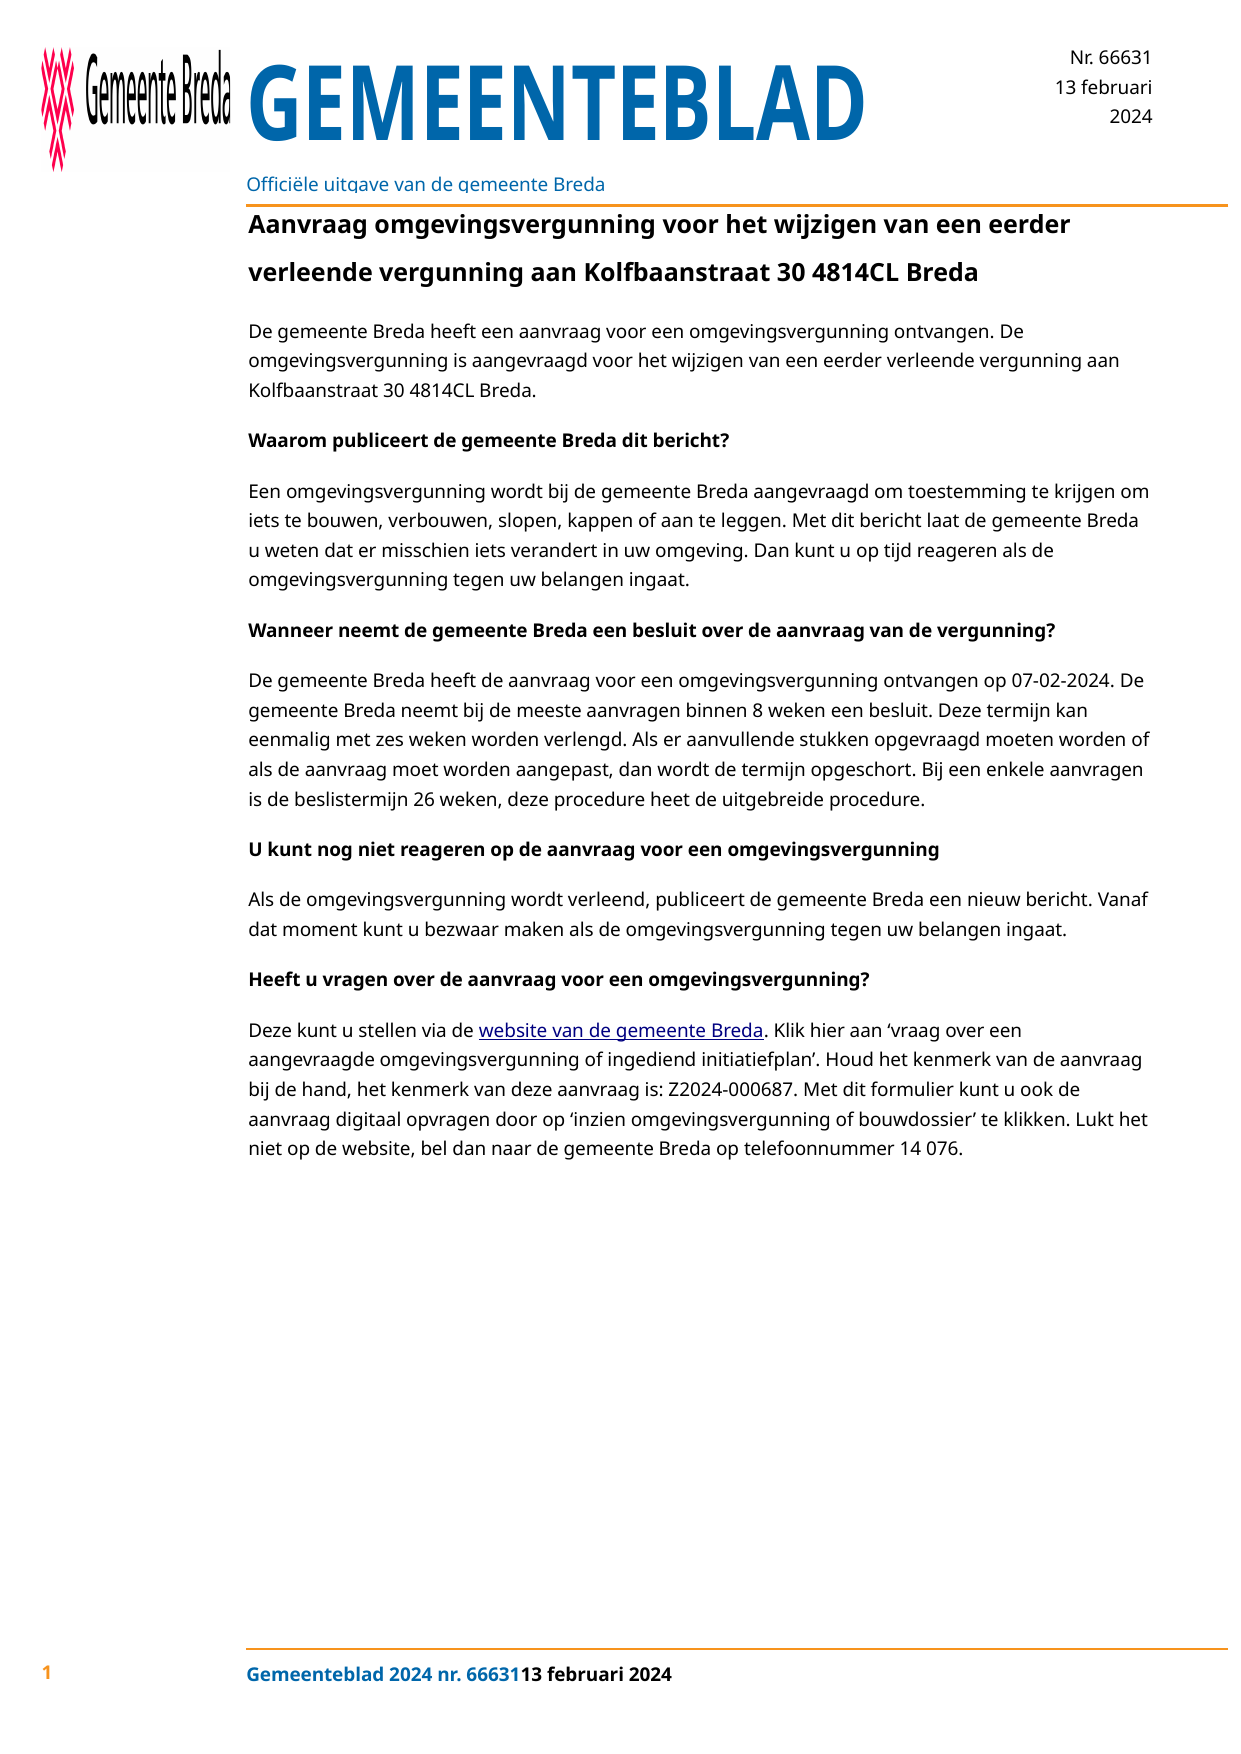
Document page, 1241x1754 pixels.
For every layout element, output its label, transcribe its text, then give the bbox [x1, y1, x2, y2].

text Een omgevingsvergunning wordt bij de gemeente Breda aangevraagd om toestemming te krijgen om iets te bouwen, verbouwen, slopen, kappen of aan te leggen. Met dit bericht laat de gemeente Breda u weten dat er misschien iets verandert in uw omgeving. Dan kunt u op tijd reageren als de omgevingsvergunning tegen uw belangen ingaat. [248, 478, 1152, 592]
text Deze kunt u stellen via de website van de gemeente Breda. Klik hier aan ‘vraag over een aangevraagde omgevingsvergunning of ingediend initiatiefplan’. Houd het kenmerk van de aanvraag bij de hand, het kenmerk van deze aanvraag is: Z2024-000687. Met dit formulier kunt u ook de aanvraag digitaal opvragen door op ‘inzien omgevingsvergunning of bouwdossier’ te klikken. Lukt het niet op de website, bel dan naar de gemeente Breda op telefoonnummer 14 076. [248, 1017, 1152, 1161]
text De gemeente Breda heeft een aanvraag voor een omgevingsvergunning ontvangen. De omgevingsvergunning is aangevraagd voor het wijzigen van een eerder verleende vergunning aan Kolfbaanstraat 30 4814CL Breda. [248, 318, 1152, 403]
text Heeft u vragen over de aanvraag voor een omgevingsvergunning? [248, 967, 1152, 992]
text U kunt nog niet reageren op de aanvraag voor een omgevingsvergunning [248, 836, 1152, 862]
text Aanvraag omgevingsvergunning voor het wijzigen van een eerder verleende vergunning aan Kolfbaanstraat 30 4814CL Breda [248, 207, 1152, 288]
text De gemeente Breda heeft de aanvraag voor een omgevingsvergunning ontvangen op 07-02-2024. De gemeente Breda neemt bij de meeste aanvragen binnen 8 weken een besluit. Deze termijn kan eenmalig met zes weken worden verlengd. Als er aanvullende stukken opgevraagd moeten worden of als de aanvraag moet worden aangepast, dan wordt de termijn opgeschort. Bij een enkele aanvragen is de beslistermijn 26 weken, deze procedure heet de uitgebreide procedure. [248, 667, 1152, 812]
picture [41, 47, 231, 172]
text Wanneer neemt de gemeente Breda een besluit over de aanvraag van de vergunning? [248, 617, 1152, 643]
text Als de omgevingsvergunning wordt verleend, publiceert de gemeente Breda een nieuw bericht. Vanaf dat moment kunt u bezwaar maken als de omgevingsvergunning tegen uw belangen ingaat. [248, 887, 1152, 942]
text Waarom publiceert de gemeente Breda dit bericht? [248, 427, 1152, 453]
